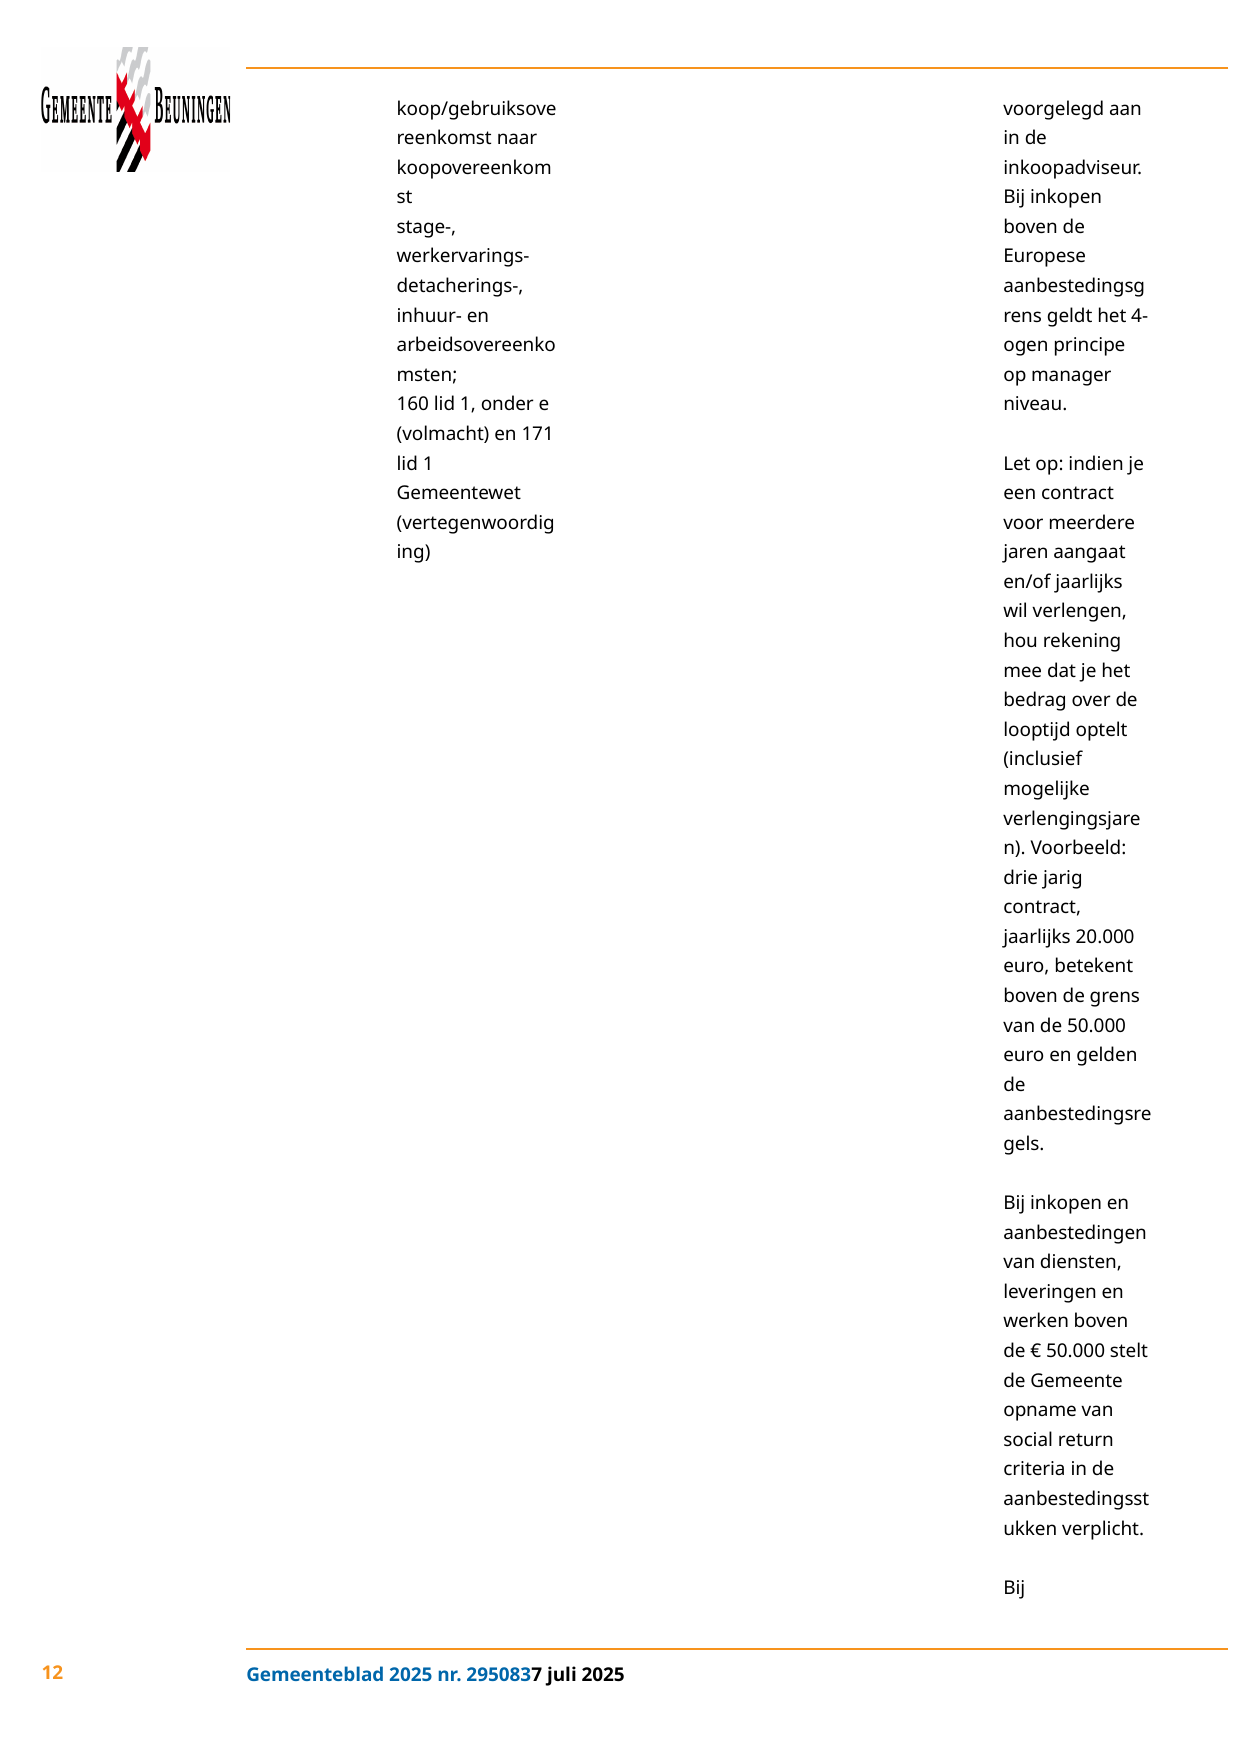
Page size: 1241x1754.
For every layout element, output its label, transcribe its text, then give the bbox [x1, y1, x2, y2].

table_cell koop/gebruiksovereenkomst naar koopovereenkomst stage-, werkervarings- detacherings-, inhuur- en arbeidsovereenkomsten; 160 lid 1, onder e (volmacht) en 171 lid 1 Gemeentewet (vertegenwoordiging) [396, 95, 558, 1600]
table_cell [248, 95, 396, 1600]
picture [41, 47, 231, 172]
table_cell [706, 95, 855, 1600]
table_cell [558, 95, 706, 1600]
table_cell [855, 95, 1003, 1600]
table_cell voorgelegd aan in de inkoopadviseur. Bij inkopen boven de Europese aanbestedingsgrens geldt het 4-ogen principe op manager niveau. Let op: indien je een contract voor meerdere jaren aangaat en/of jaarlijks wil verlengen, hou rekening mee dat je het bedrag over de looptijd optelt (inclusief mogelijke verlengingsjaren). Voorbeeld: drie jarig contract, jaarlijks 20.000 euro, betekent boven de grens van de 50.000 euro en gelden de aanbestedingsregels. Bij inkopen en aanbestedingen van diensten, leveringen en werken boven de € 50.000 stelt de Gemeente opname van social return criteria in de aanbestedingsstukken verplicht. Bij [1003, 95, 1152, 1600]
